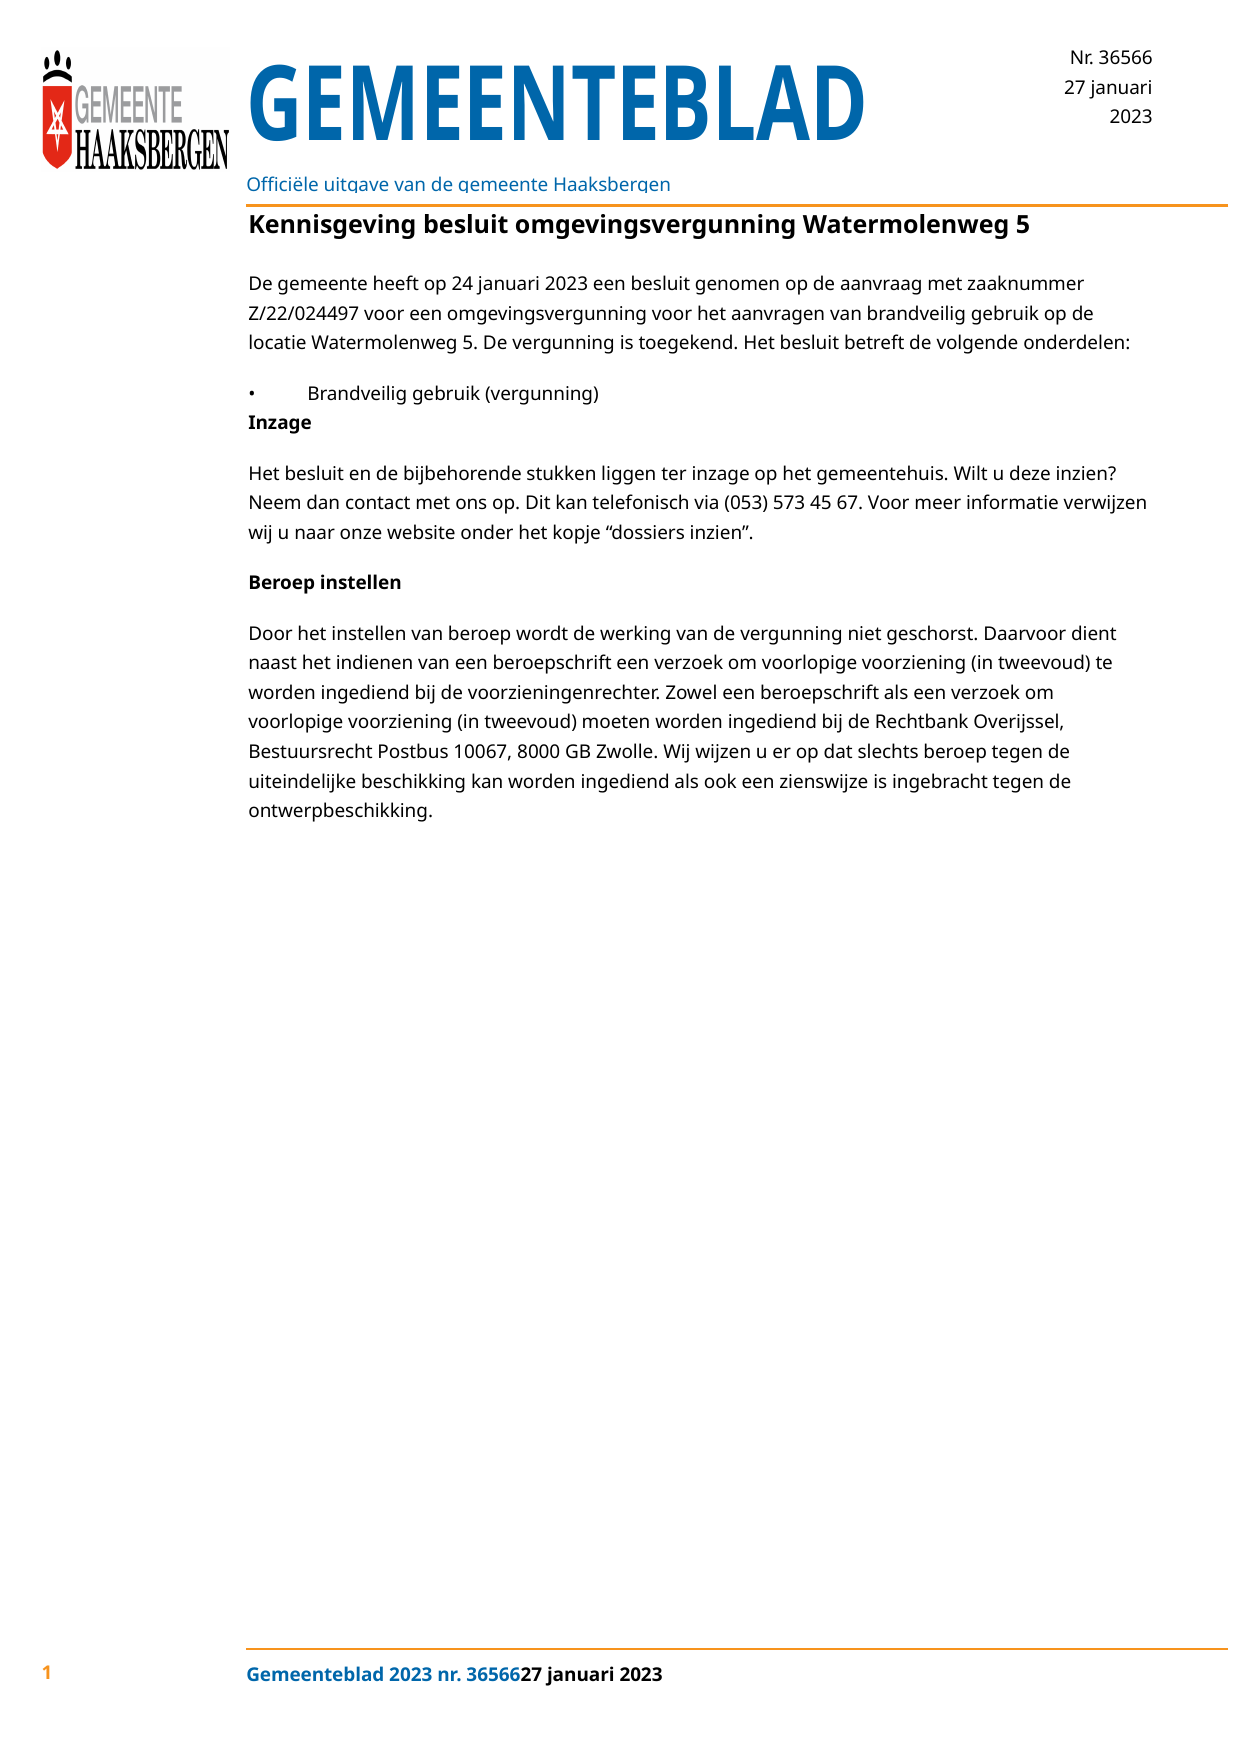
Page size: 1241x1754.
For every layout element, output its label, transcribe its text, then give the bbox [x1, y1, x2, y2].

text Door het instellen van beroep wordt de werking van de vergunning niet geschorst. Daarvoor dient naast het indienen van een beroepschrift een verzoek om voorlopige voorziening (in tweevoud) te worden ingediend bij de voorzieningenrechter. Zowel een beroepschrift als een verzoek om voorlopige voorziening (in tweevoud) moeten worden ingediend bij de Rechtbank Overijssel, Bestuursrecht Postbus 10067, 8000 GB Zwolle. Wij wijzen u er op dat slechts beroep tegen de uiteindelijke beschikking kan worden ingediend als ook een zienswijze is ingebracht tegen de ontwerpbeschikking. [248, 620, 1152, 823]
picture [41, 47, 231, 172]
text Kennisgeving besluit omgevingsvergunning Watermolenweg 5 [248, 207, 1152, 241]
text Inzage [248, 409, 1152, 435]
text Het besluit en de bijbehorende stukken liggen ter inzage op het gemeentehuis. Wilt u deze inzien? Neem dan contact met ons op. Dit kan telefonisch via (053) 573 45 67. Voor meer informatie verwijzen wij u naar onze website onder het kopje “dossiers inzien”. [248, 460, 1152, 545]
text Beroep instellen [248, 569, 1152, 595]
text De gemeente heeft op 24 januari 2023 een besluit genomen op de aanvraag met zaaknummer Z/22/024497 voor een omgevingsvergunning voor het aanvragen van brandveilig gebruik op de locatie Watermolenweg 5. De vergunning is toegekend. Het besluit betreft de volgende onderdelen: [248, 270, 1152, 355]
list Brandveilig gebruik (vergunning) [248, 380, 1152, 406]
